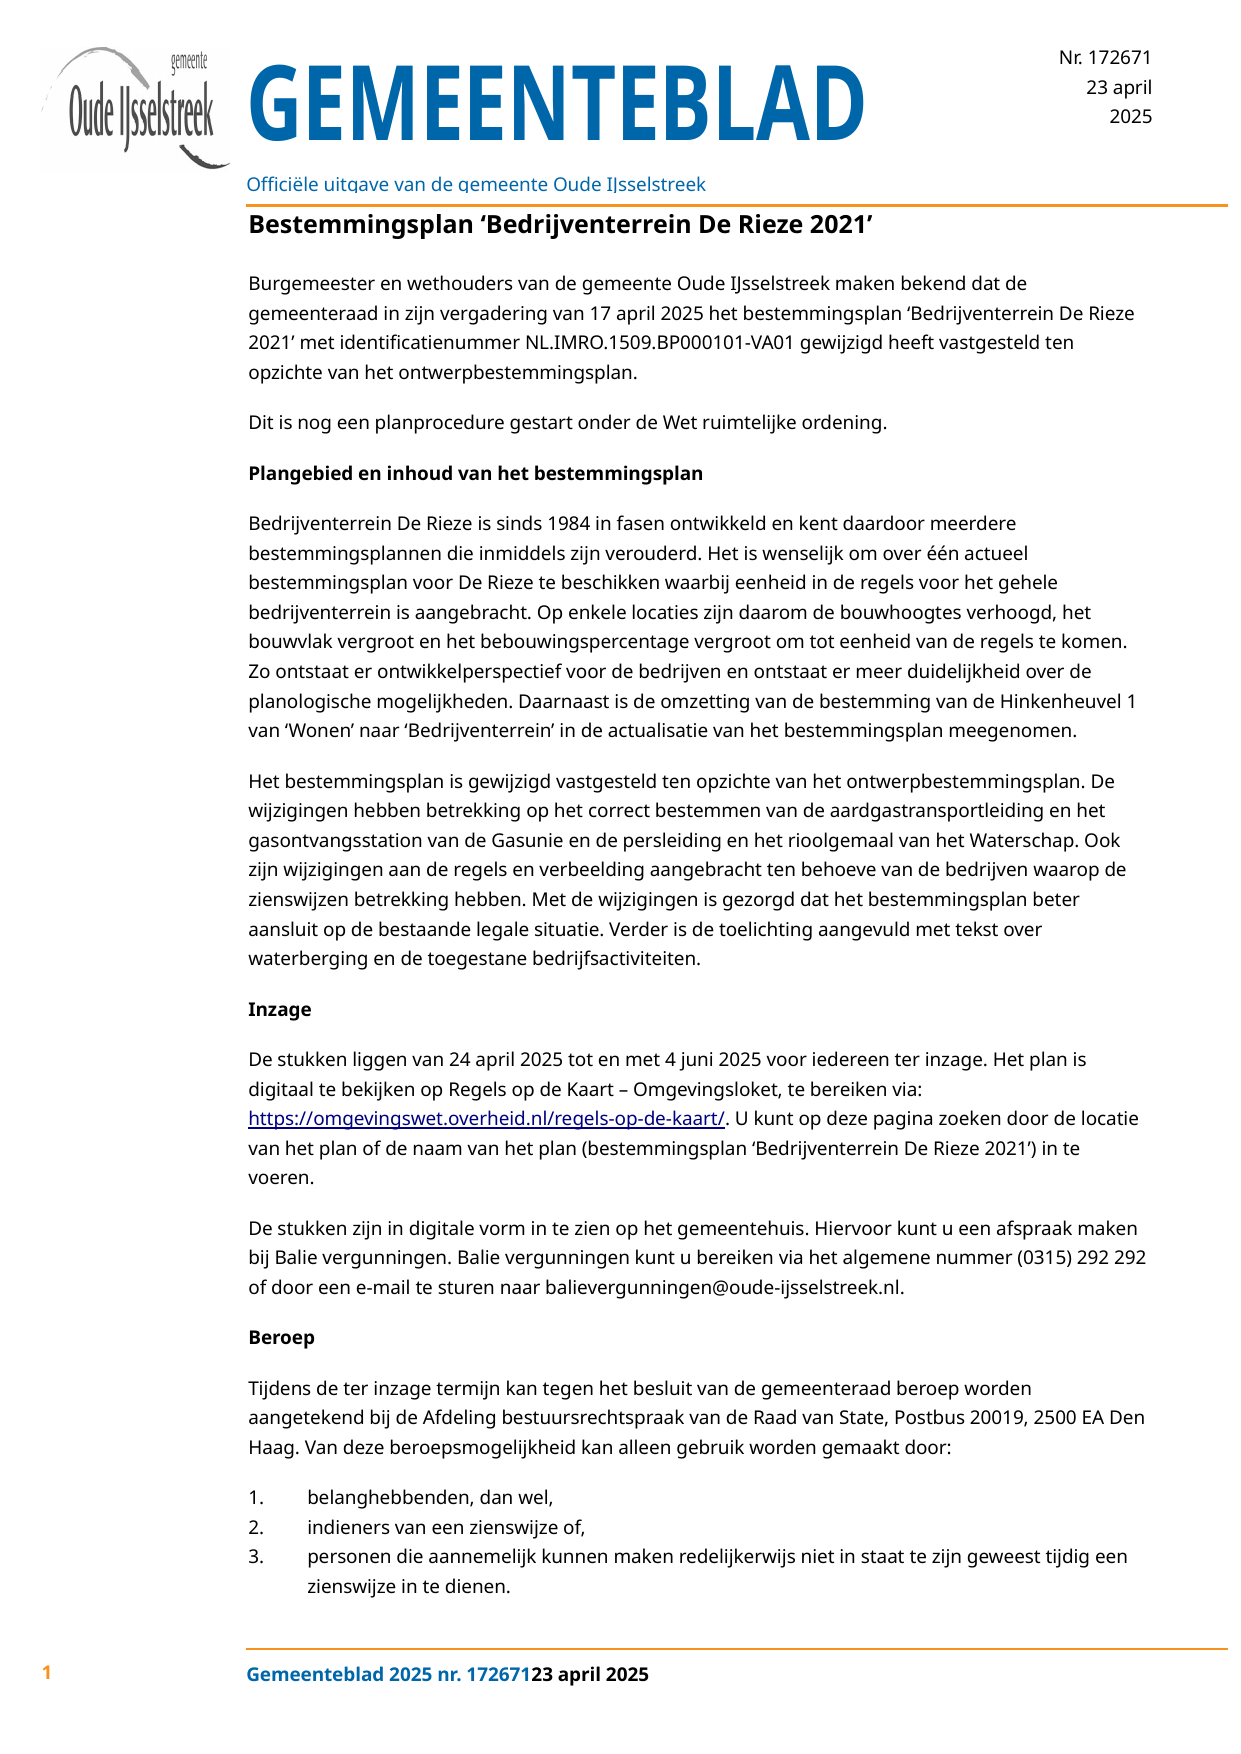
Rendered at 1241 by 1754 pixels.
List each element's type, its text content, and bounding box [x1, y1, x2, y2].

text De stukken zijn in digitale vorm in te zien op het gemeentehuis. Hiervoor kunt u een afspraak maken bij Balie vergunningen. Balie vergunningen kunt u bereiken via het algemene nummer (0315) 292 292 of door een e-mail te sturen naar balievergunningen@oude-ijsselstreek.nl. [248, 1215, 1152, 1300]
text Bestemmingsplan ‘Bedrijventerrein De Rieze 2021’ [248, 207, 1152, 241]
text De stukken liggen van 24 april 2025 tot en met 4 juni 2025 voor iedereen ter inzage. Het plan is digitaal te bekijken op Regels op de Kaart – Omgevingsloket, te bereiken via: https://omgevingswet.overheid.nl/regels-op-de-kaart/. U kunt op deze pagina zoeken door de locatie van het plan of de naam van het plan (bestemmingsplan ‘Bedrijventerrein De Rieze 2021’) in te voeren. [248, 1046, 1152, 1190]
list personen die aannemelijk kunnen maken redelijkerwijs niet in staat te zijn geweest tijdig een zienswijze in te dienen. [248, 1544, 1152, 1599]
text Inzage [248, 996, 1152, 1021]
picture [41, 47, 231, 172]
text Burgemeester en wethouders van de gemeente Oude IJsselstreek maken bekend dat de gemeenteraad in zijn vergadering van 17 april 2025 het bestemmingsplan ‘Bedrijventerrein De Rieze 2021’ met identificatienummer NL.IMRO.1509.BP000101-VA01 gewijzigd heeft vastgesteld ten opzichte van het ontwerpbestemmingsplan. [248, 270, 1152, 385]
text Het bestemmingsplan is gewijzigd vastgesteld ten opzichte van het ontwerpbestemmingsplan. De wijzigingen hebben betrekking op het correct bestemmen van de aardgastransportleiding en het gasontvangsstation van de Gasunie en de persleiding en het rioolgemaal van het Waterschap. Ook zijn wijzigingen aan de regels en verbeelding aangebracht ten behoeve van de bedrijven waarop de zienswijzen betrekking hebben. Met de wijzigingen is gezorgd dat het bestemmingsplan beter aansluit op de bestaande legale situatie. Verder is de toelichting aangevuld met tekst over waterberging en de toegestane bedrijfsactiviteiten. [248, 768, 1152, 971]
list indieners van een zienswijze of, [248, 1514, 1152, 1540]
text Bedrijventerrein De Rieze is sinds 1984 in fasen ontwikkeld en kent daardoor meerdere bestemmingsplannen die inmiddels zijn verouderd. Het is wenselijk om over één actueel bestemmingsplan voor De Rieze te beschikken waarbij eenheid in de regels voor het gehele bedrijventerrein is aangebracht. Op enkele locaties zijn daarom de bouwhoogtes verhoogd, het bouwvlak vergroot en het bebouwingspercentage vergroot om tot eenheid van de regels te komen. Zo ontstaat er ontwikkelperspectief voor de bedrijven en ontstaat er meer duidelijkheid over de planologische mogelijkheden. Daarnaast is de omzetting van de bestemming van de Hinkenheuvel 1 van ‘Wonen’ naar ‘Bedrijventerrein’ in de actualisatie van het bestemmingsplan meegenomen. [248, 510, 1152, 743]
text Beroep [248, 1324, 1152, 1350]
text Tijdens de ter inzage termijn kan tegen het besluit van de gemeenteraad beroep worden aangetekend bij de Afdeling bestuursrechtspraak van de Raad van State, Postbus 20019, 2500 EA Den Haag. Van deze beroepsmogelijkheid kan alleen gebruik worden gemaakt door: [248, 1375, 1152, 1460]
text Plangebied en inhoud van het bestemmingsplan [248, 460, 1152, 486]
text Dit is nog een planprocedure gestart onder de Wet ruimtelijke ordening. [248, 409, 1152, 435]
list belanghebbenden, dan wel, [248, 1484, 1152, 1510]
